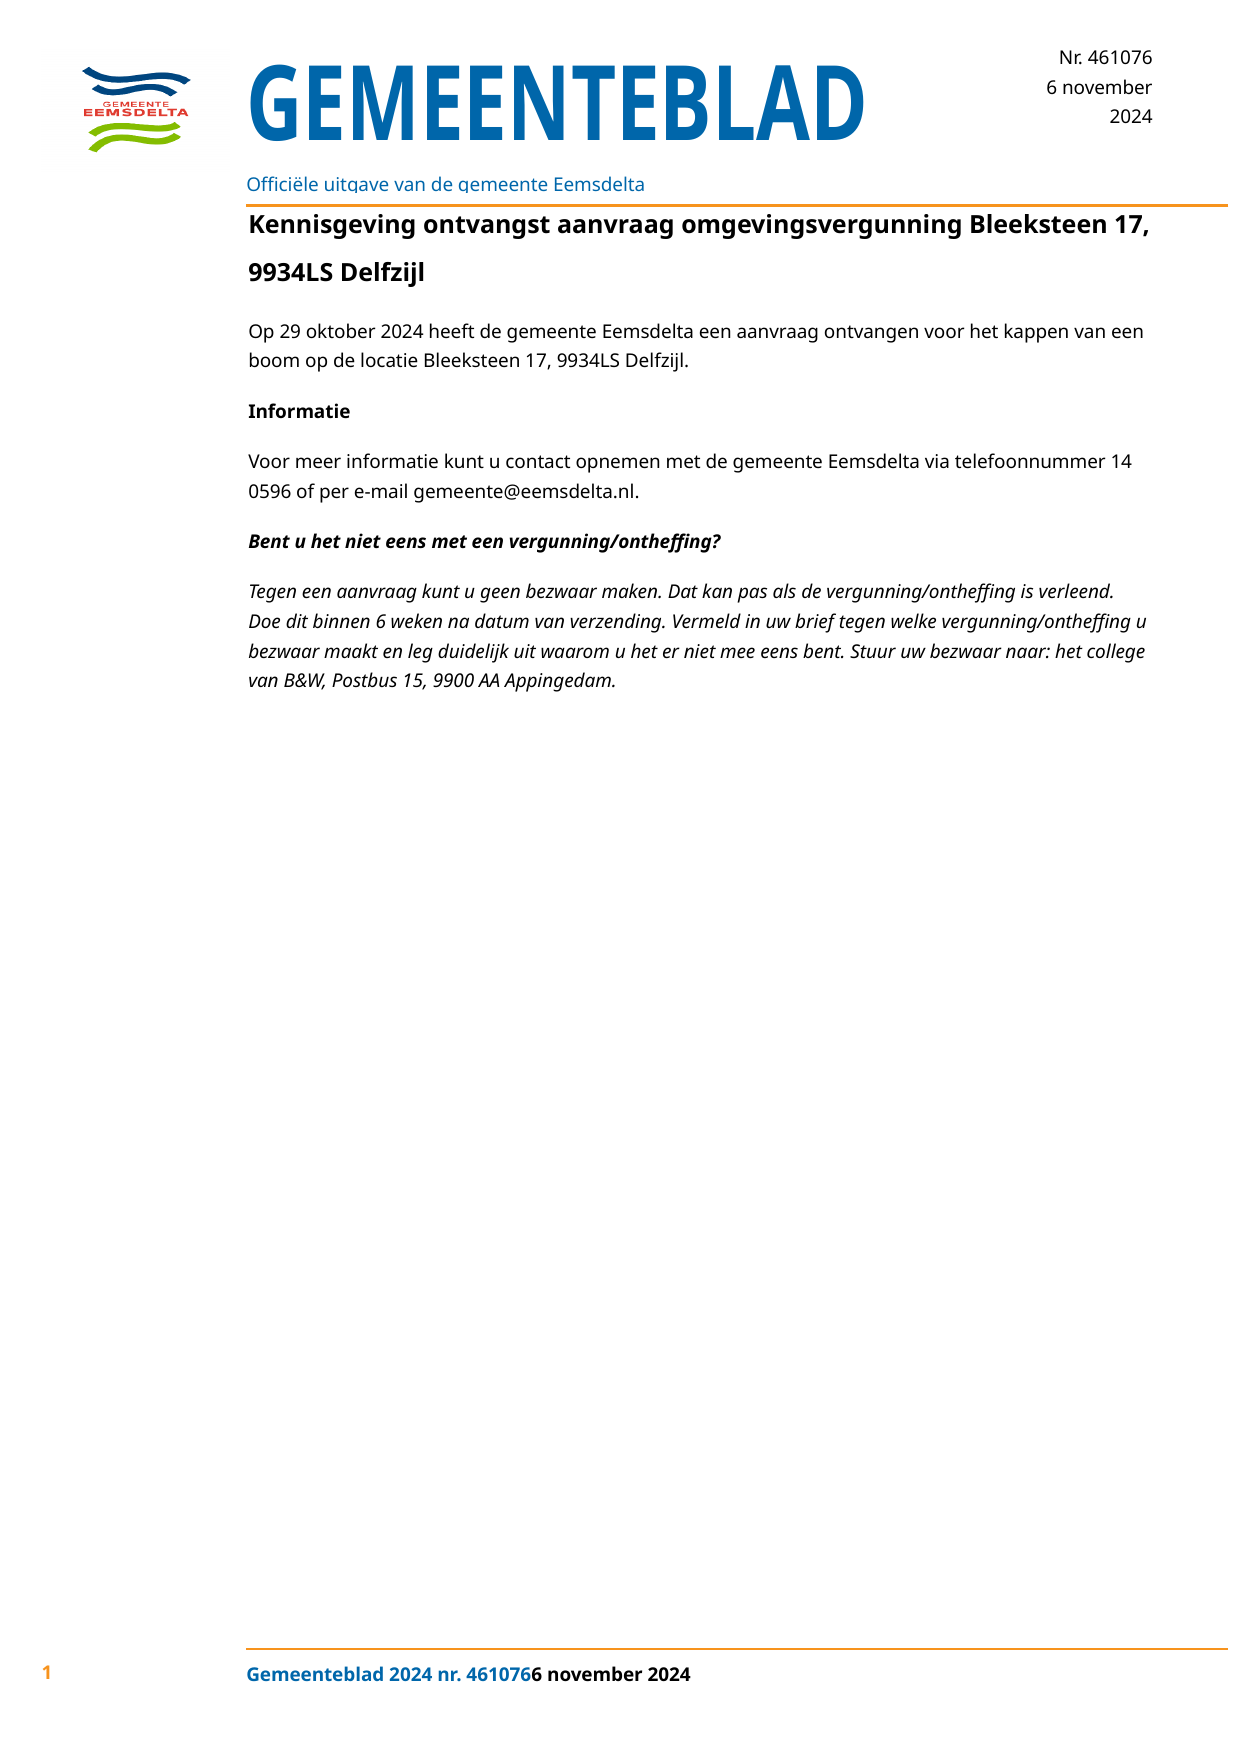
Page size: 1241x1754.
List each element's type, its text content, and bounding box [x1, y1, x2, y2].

text Op 29 oktober 2024 heeft de gemeente Eemsdelta een aanvraag ontvangen voor het kappen van een boom op de locatie Bleeksteen 17, 9934LS Delfzijl. [248, 318, 1152, 373]
text Informatie [248, 398, 1152, 424]
text Voor meer informatie kunt u contact opnemen met de gemeente Eemsdelta via telefoonnummer 14 0596 of per e-mail gemeente@eemsdelta.nl. [248, 448, 1152, 504]
picture [41, 47, 231, 172]
text Bent u het niet eens met een vergunning/ontheffing? [248, 528, 1152, 554]
text Kennisgeving ontvangst aanvraag omgevingsvergunning Bleeksteen 17, 9934LS Delfzijl [248, 207, 1152, 288]
text Tegen een aanvraag kunt u geen bezwaar maken. Dat kan pas als de vergunning/ontheffing is verleend. Doe dit binnen 6 weken na datum van verzending. Vermeld in uw brief tegen welke vergunning/ontheffing u bezwaar maakt en leg duidelijk uit waarom u het er niet mee eens bent. Stuur uw bezwaar naar: het college van B&W, Postbus 15, 9900 AA Appingedam. [248, 579, 1152, 693]
